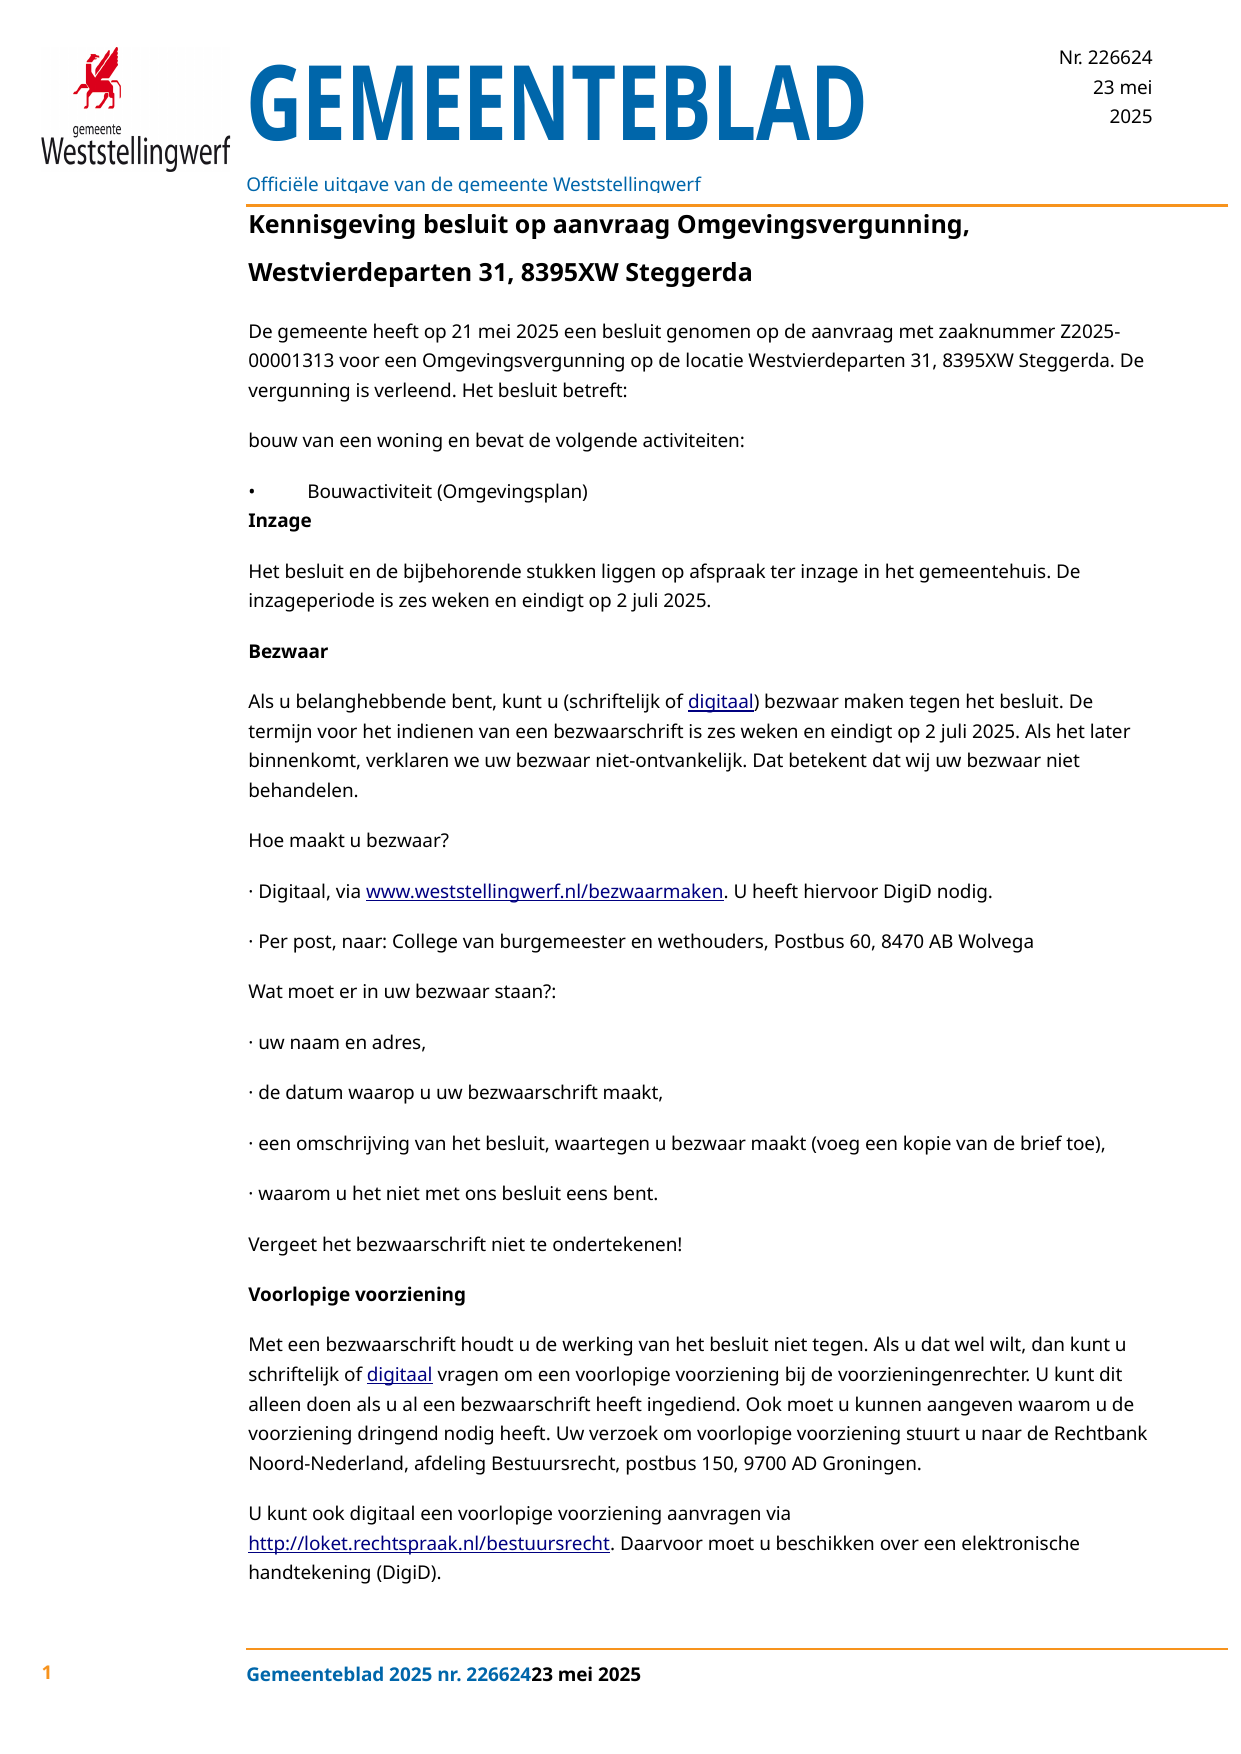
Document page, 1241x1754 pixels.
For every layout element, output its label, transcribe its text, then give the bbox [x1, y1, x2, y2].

text bouw van een woning en bevat de volgende activiteiten: [248, 427, 1152, 453]
text · Per post, naar: College van burgemeester en wethouders, Postbus 60, 8470 AB Wolvega [248, 928, 1152, 954]
text Voorlopige voorziening [248, 1281, 1152, 1307]
text · uw naam en adres, [248, 1029, 1152, 1055]
text Kennisgeving besluit op aanvraag Omgevingsvergunning, Westvierdeparten 31, 8395XW Steggerda [248, 207, 1152, 288]
text De gemeente heeft op 21 mei 2025 een besluit genomen op de aanvraag met zaaknummer Z2025-00001313 voor een Omgevingsvergunning op de locatie Westvierdeparten 31, 8395XW Steggerda. De vergunning is verleend. Het besluit betreft: [248, 318, 1152, 403]
text U kunt ook digitaal een voorlopige voorziening aanvragen via http://loket.rechtspraak.nl/bestuursrecht. Daarvoor moet u beschikken over een elektronische handtekening (DigiD). [248, 1500, 1152, 1585]
text Met een bezwaarschrift houdt u de werking van het besluit niet tegen. Als u dat wel wilt, dan kunt u schriftelijk of digitaal vragen om een voorlopige voorziening bij de voorzieningenrechter. U kunt dit alleen doen als u al een bezwaarschrift heeft ingediend. Ook moet u kunnen aangeven waarom u de voorziening dringend nodig heeft. Uw verzoek om voorlopige voorziening stuurt u naar de Rechtbank Noord-Nederland, afdeling Bestuursrecht, postbus 150, 9700 AD Groningen. [248, 1332, 1152, 1476]
text Inzage [248, 507, 1152, 533]
text Als u belanghebbende bent, kunt u (schriftelijk of digitaal) bezwaar maken tegen het besluit. De termijn voor het indienen van een bezwaarschrift is zes weken en eindigt op 2 juli 2025. Als het later binnenkomt, verklaren we uw bezwaar niet-ontvankelijk. Dat betekent dat wij uw bezwaar niet behandelen. [248, 688, 1152, 803]
text Bezwaar [248, 638, 1152, 664]
picture [41, 47, 231, 172]
list Bouwactiviteit (Omgevingsplan) [248, 478, 1152, 504]
text Vergeet het bezwaarschrift niet te ondertekenen! [248, 1231, 1152, 1257]
text · een omschrijving van het besluit, waartegen u bezwaar maakt (voeg een kopie van de brief toe), [248, 1130, 1152, 1156]
text Wat moet er in uw bezwaar staan?: [248, 979, 1152, 1004]
text · Digitaal, via www.weststellingwerf.nl/bezwaarmaken. U heeft hiervoor DigiD nodig. [248, 878, 1152, 904]
text Het besluit en de bijbehorende stukken liggen op afspraak ter inzage in het gemeentehuis. De inzageperiode is zes weken en eindigt op 2 juli 2025. [248, 558, 1152, 613]
text Hoe maakt u bezwaar? [248, 827, 1152, 853]
text · waarom u het niet met ons besluit eens bent. [248, 1180, 1152, 1206]
text · de datum waarop u uw bezwaarschrift maakt, [248, 1079, 1152, 1105]
